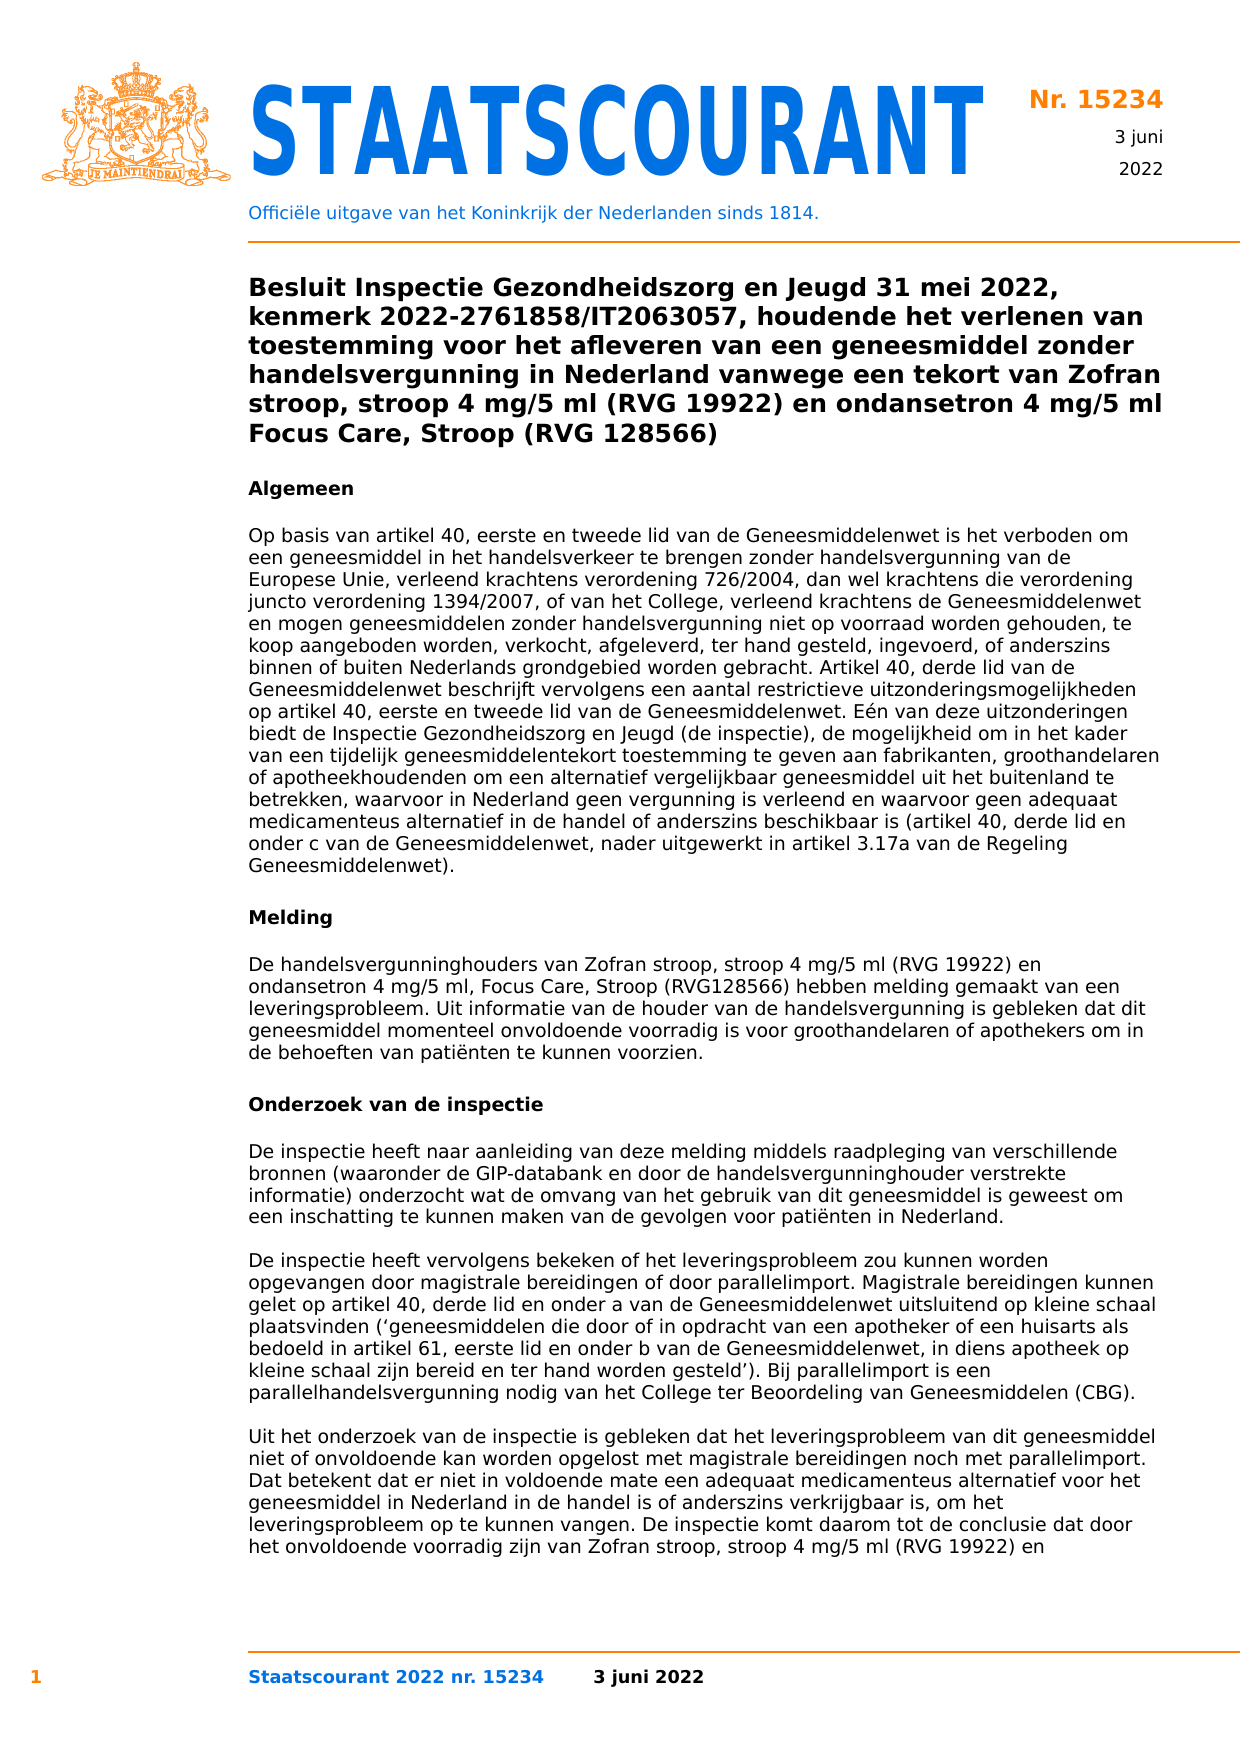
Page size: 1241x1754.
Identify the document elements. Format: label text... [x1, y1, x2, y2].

table_header [25, 62, 248, 241]
picture [41, 62, 231, 186]
table_cell 2022 [998, 153, 1240, 203]
text Op basis van artikel 40, eerste en tweede lid van de Geneesmiddelenwet is het verboden om een geneesmiddel in het handelsverkeer te brengen zonder handelsvergunning van de Europese Unie, verleend krachtens verordening 726/2004, dan wel krachtens die verordening juncto verordening 1394/2007, of van het College, verleend krachtens de Geneesmiddelenwet en mogen geneesmiddelen zonder handelsvergunning niet op voorraad worden gehouden, te koop aangeboden worden, verkocht, afgeleverd, ter hand gesteld, ingevoerd, of anderszins binnen of buiten Nederlands grondgebied worden gebracht. Artikel 40, derde lid van de Geneesmiddelenwet beschrijft vervolgens een aantal restrictieve uitzonderingsmogelijkheden op artikel 40, eerste en tweede lid van de Geneesmiddelenwet. Eén van deze uitzonderingen biedt de Inspectie Gezondheidszorg en Jeugd (de inspectie), de mogelijkheid om in het kader van een tijdelijk geneesmiddelentekort toestemming te geven aan fabrikanten, groothandelaren of apotheekhoudenden om een alternatief vergelijkbaar geneesmiddel uit het buitenland te betrekken, waarvoor in Nederland geen vergunning is verleend en waarvoor geen adequaat medicamenteus alternatief in de handel of anderszins beschikbaar is (artikel 40, derde lid en onder c van de Geneesmiddelenwet, nader uitgewerkt in artikel 3.17a van de Regeling Geneesmiddelenwet). [248, 525, 1163, 877]
text De inspectie heeft vervolgens bekeken of het leveringsprobleem zou kunnen worden opgevangen door magistrale bereidingen of door parallelimport. Magistrale bereidingen kunnen gelet op artikel 40, derde lid en onder a van de Geneesmiddelenwet uitsluitend op kleine schaal plaatsvinden (‘geneesmiddelen die door of in opdracht van een apotheker of een huisarts als bedoeld in artikel 61, eerste lid en onder b van de Geneesmiddelenwet, in diens apotheek op kleine schaal zijn bereid en ter hand worden gesteld’). Bij parallelimport is een parallelhandelsvergunning nodig van het College ter Beoordeling van Geneesmiddelen (CBG). [248, 1250, 1163, 1404]
table_cell Officiële uitgave van het Koninkrijk der Nederlanden sinds 1814. [248, 203, 1240, 241]
subtitle Onderzoek van de inspectie [248, 1093, 1163, 1116]
subtitle Melding [248, 907, 1163, 929]
table_header Nr. 15234 [998, 62, 1240, 121]
text De handelsvergunninghouders van Zofran stroop, stroop 4 mg/5 ml (RVG 19922) en ondansetron 4 mg/5 ml, Focus Care, Stroop (RVG128566) hebben melding gemaakt van een leveringsprobleem. Uit informatie van de houder van de handelsvergunning is gebleken dat dit geneesmiddel momenteel onvoldoende voorradig is voor groothandelaren of apothekers om in de behoeften van patiënten te kunnen voorzien. [248, 954, 1163, 1063]
text De inspectie heeft naar aanleiding van deze melding middels raadpleging van verschillende bronnen (waaronder de GIP-databank en door de handelsvergunninghouder verstrekte informatie) onderzocht wat de omvang van het gebruik van dit geneesmiddel is geweest om een inschatting te kunnen maken van de gevolgen voor patiënten in Nederland. [248, 1141, 1163, 1228]
text Uit het onderzoek van de inspectie is gebleken dat het leveringsprobleem van dit geneesmiddel niet of onvoldoende kan worden opgelost met magistrale bereidingen noch met parallelimport. Dat betekent dat er niet in voldoende mate een adequaat medicamenteus alternatief voor het geneesmiddel in Nederland in de handel is of anderszins verkrijgbaar is, om het leveringsprobleem op te kunnen vangen. De inspectie komt daarom tot de conclusie dat door het onvoldoende voorradig zijn van Zofran stroop, stroop 4 mg/5 ml (RVG 19922) en [248, 1426, 1163, 1558]
table_cell 3 juni [998, 121, 1240, 153]
table_header STAATSCOURANT [248, 62, 998, 203]
subtitle Besluit Inspectie Gezondheidszorg en Jeugd 31 mei 2022, kenmerk 2022-2761858/IT2063057, houdende het verlenen van toestemming voor het afleveren van een geneesmiddel zonder handelsvergunning in Nederland vanwege een tekort van Zofran stroop, stroop 4 mg/5 ml (RVG 19922) en ondansetron 4 mg/5 ml Focus Care, Stroop (RVG 128566) [248, 273, 1163, 448]
subtitle Algemeen [248, 478, 1163, 500]
